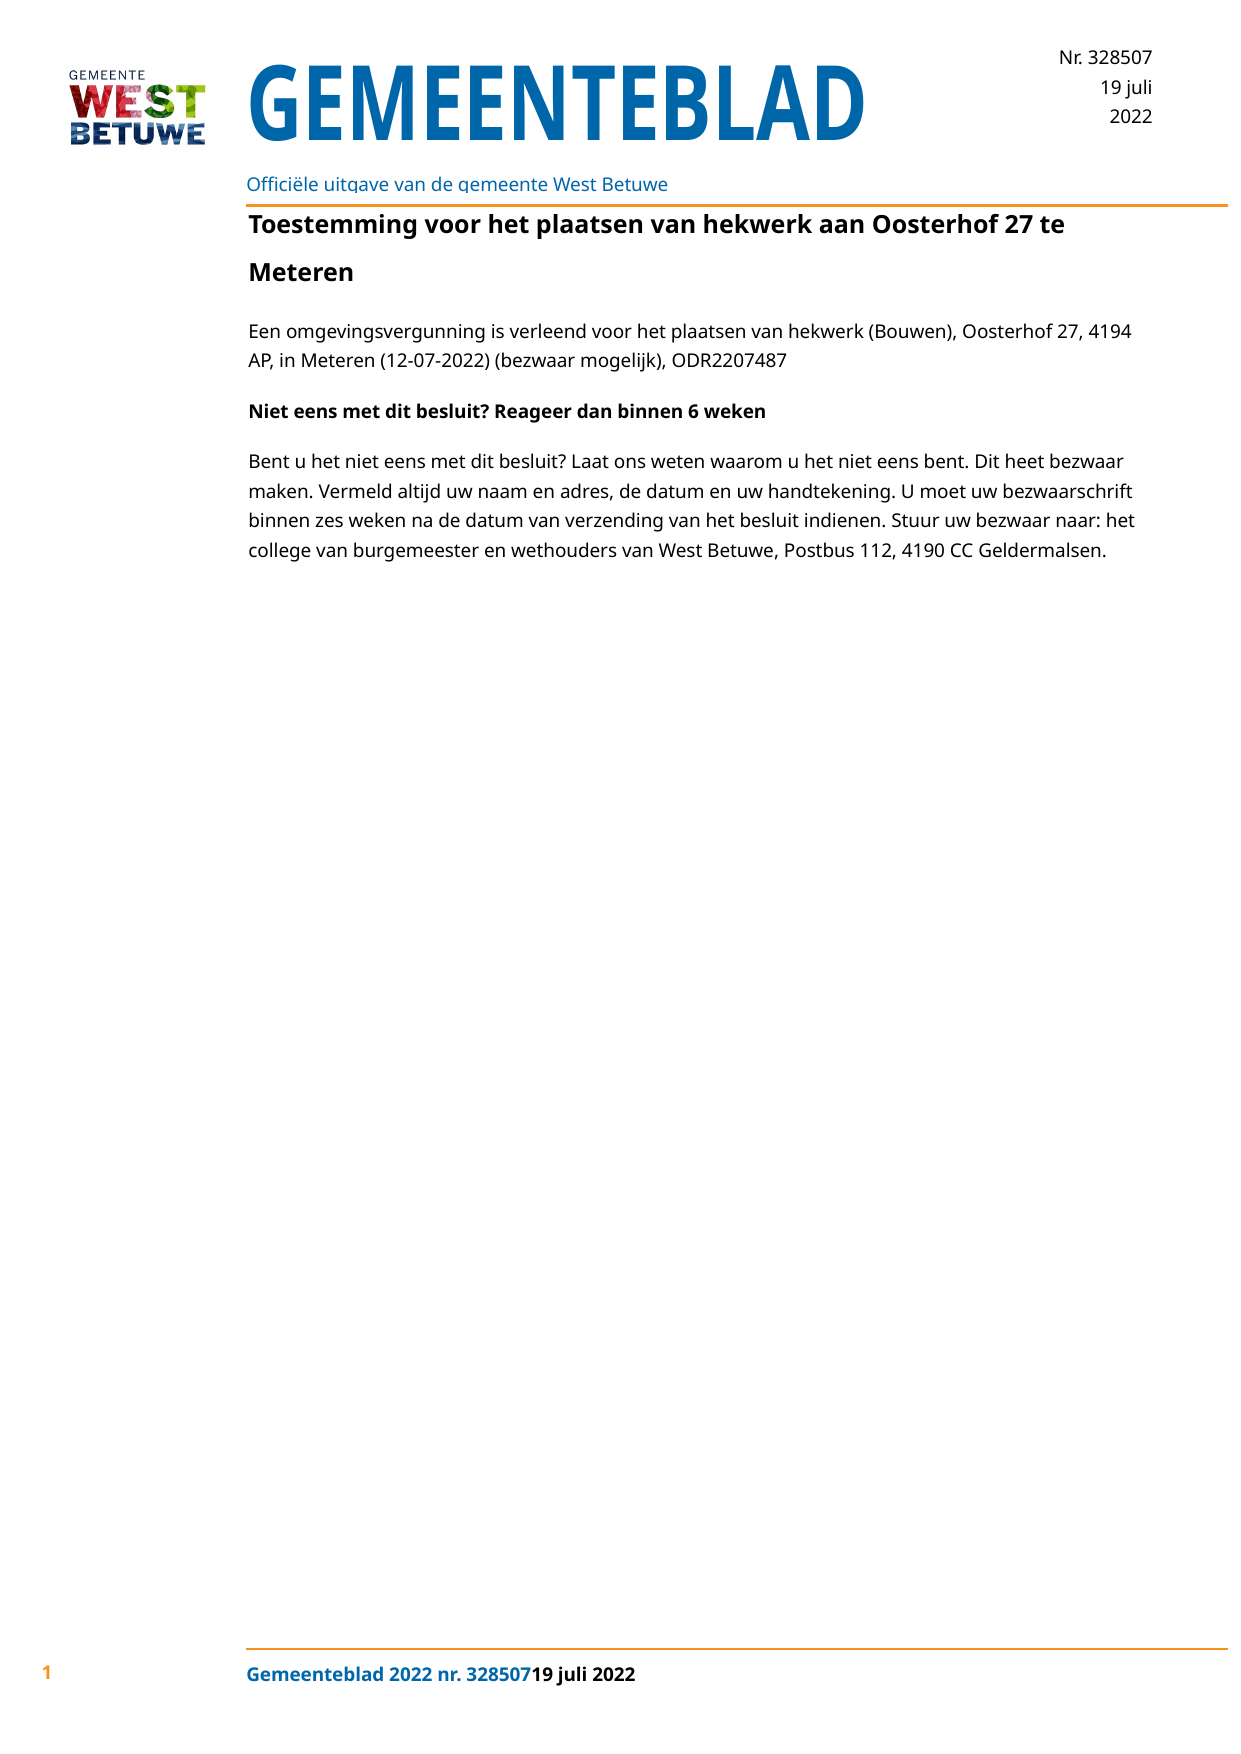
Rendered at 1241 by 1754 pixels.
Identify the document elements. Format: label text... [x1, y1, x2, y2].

text Een omgevingsvergunning is verleend voor het plaatsen van hekwerk (Bouwen), Oosterhof 27, 4194 AP, in Meteren (12-07-2022) (bezwaar mogelijk), ODR2207487 [248, 318, 1152, 373]
picture [41, 47, 231, 172]
text Toestemming voor het plaatsen van hekwerk aan Oosterhof 27 te Meteren [248, 207, 1152, 288]
text Niet eens met dit besluit? Reageer dan binnen 6 weken [248, 398, 1152, 424]
text Bent u het niet eens met dit besluit? Laat ons weten waarom u het niet eens bent. Dit heet bezwaar maken. Vermeld altijd uw naam en adres, de datum en uw handtekening. U moet uw bezwaarschrift binnen zes weken na de datum van verzending van het besluit indienen. Stuur uw bezwaar naar: het college van burgemeester en wethouders van West Betuwe, Postbus 112, 4190 CC Geldermalsen. [248, 448, 1152, 563]
